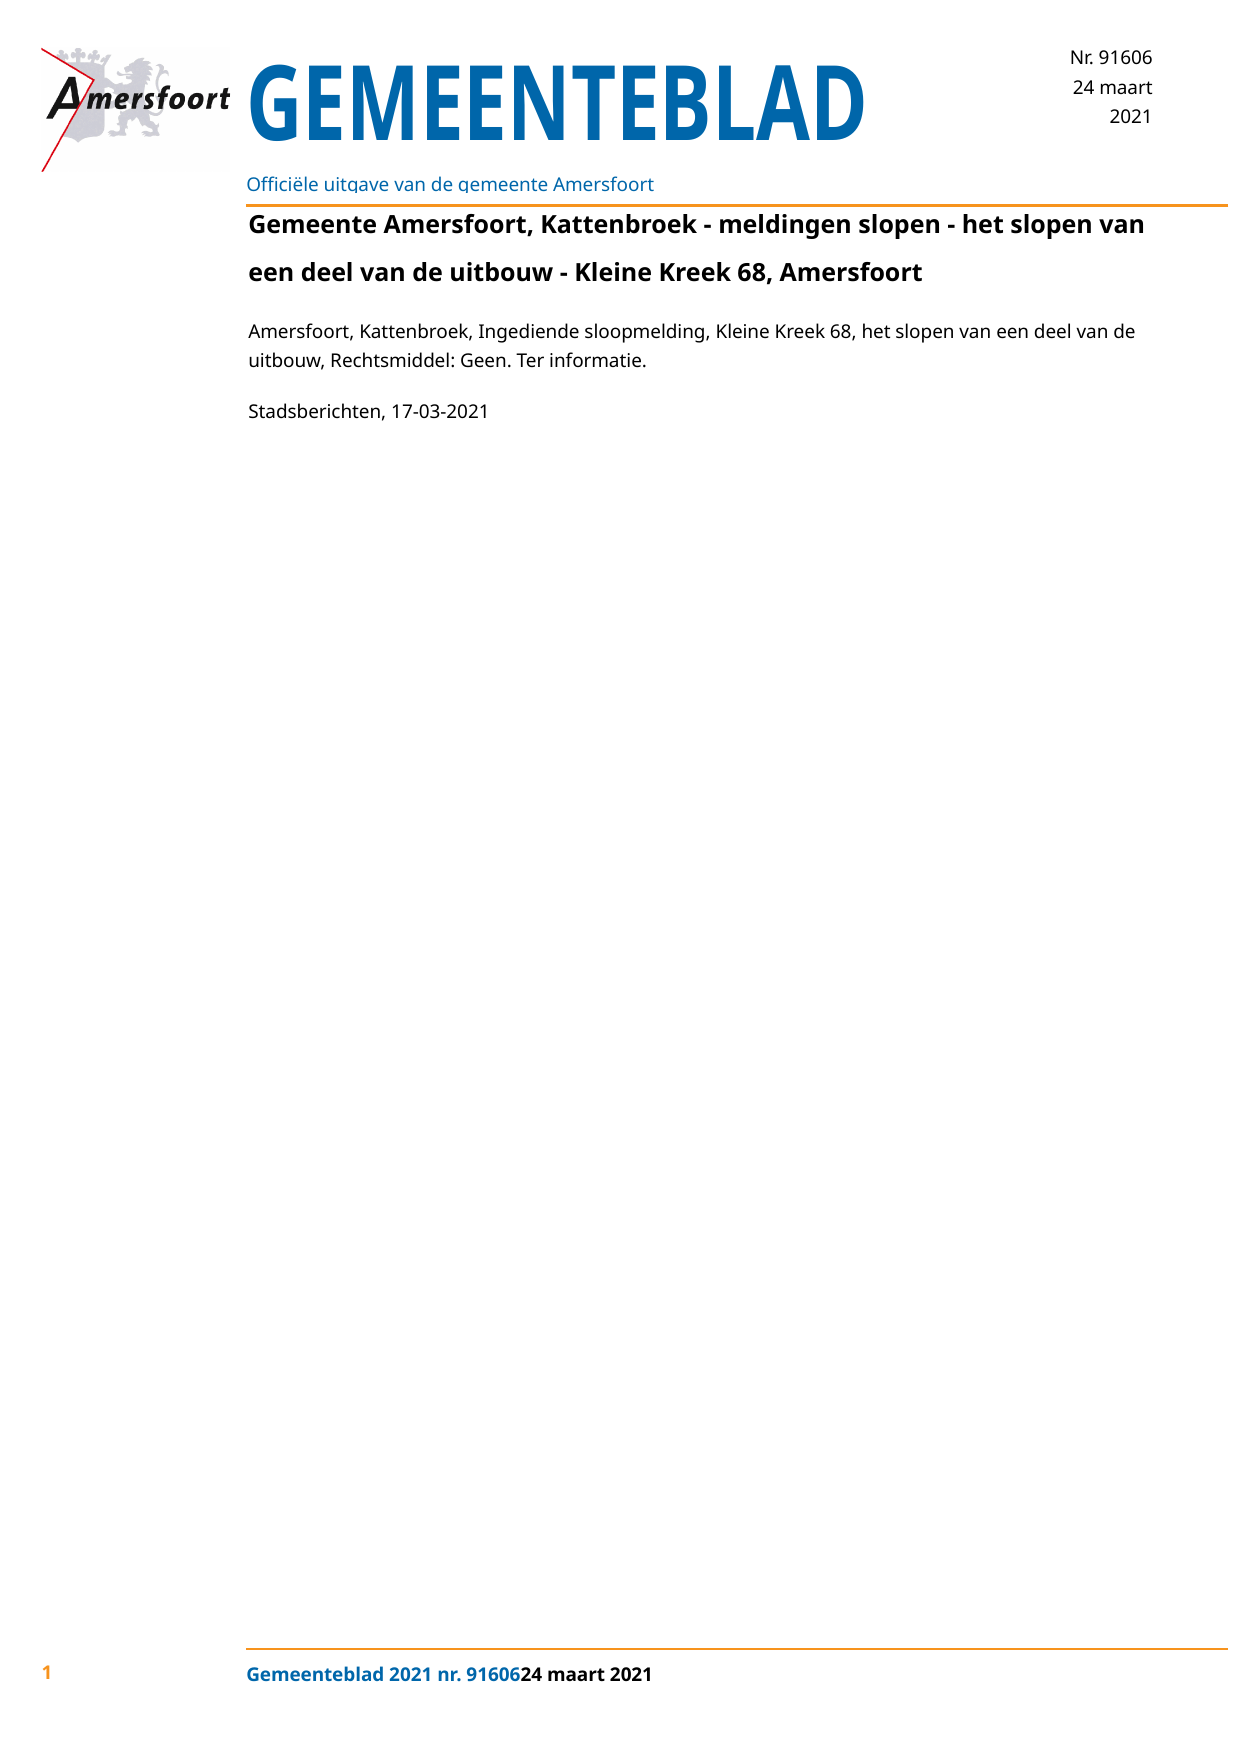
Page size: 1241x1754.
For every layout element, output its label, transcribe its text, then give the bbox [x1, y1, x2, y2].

picture [41, 47, 231, 172]
text Stadsberichten, 17-03-2021 [248, 398, 1152, 424]
text Amersfoort, Kattenbroek, Ingediende sloopmelding, Kleine Kreek 68, het slopen van een deel van de uitbouw, Rechtsmiddel: Geen. Ter informatie. [248, 318, 1152, 373]
text Gemeente Amersfoort, Kattenbroek - meldingen slopen - het slopen van een deel van de uitbouw - Kleine Kreek 68, Amersfoort [248, 207, 1152, 288]
